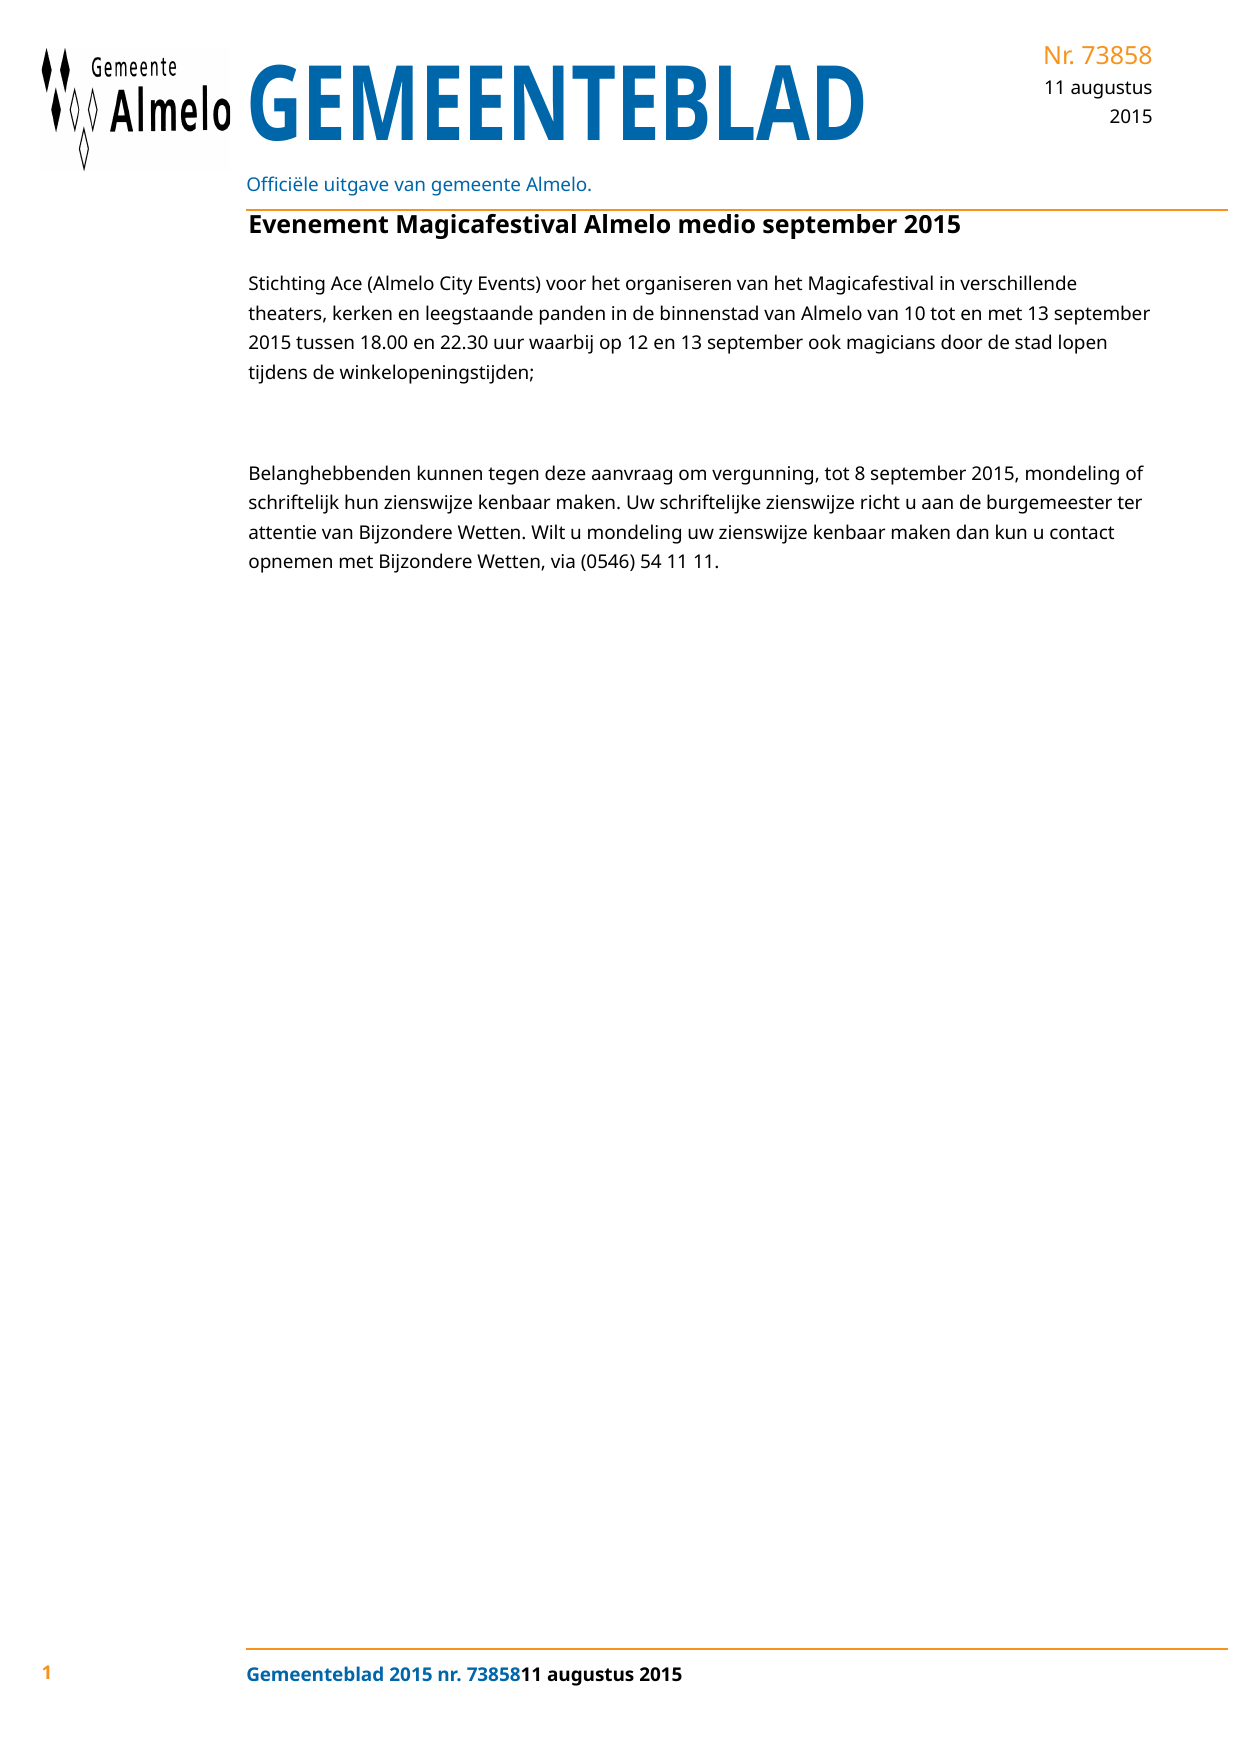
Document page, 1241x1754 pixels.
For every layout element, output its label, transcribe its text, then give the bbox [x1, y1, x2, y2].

text Stichting Ace (Almelo City Events) voor het organiseren van het Magicafestival in verschillende theaters, kerken en leegstaande panden in de binnenstad van Almelo van 10 tot en met 13 september 2015 tussen 18.00 en 22.30 uur waarbij op 12 en 13 september ook magicians door de stad lopen tijdens de winkelopeningstijden; [248, 270, 1152, 385]
picture [41, 47, 231, 172]
text Belanghebbenden kunnen tegen deze aanvraag om vergunning, tot 8 september 2015, mondeling of schriftelijk hun zienswijze kenbaar maken. Uw schriftelijke zienswijze richt u aan de burgemeester ter attentie van Bijzondere Wetten. Wilt u mondeling uw zienswijze kenbaar maken dan kun u contact opnemen met Bijzondere Wetten, via (0546) 54 11 11. [248, 460, 1152, 574]
text Evenement Magicafestival Almelo medio september 2015 [248, 211, 1152, 241]
